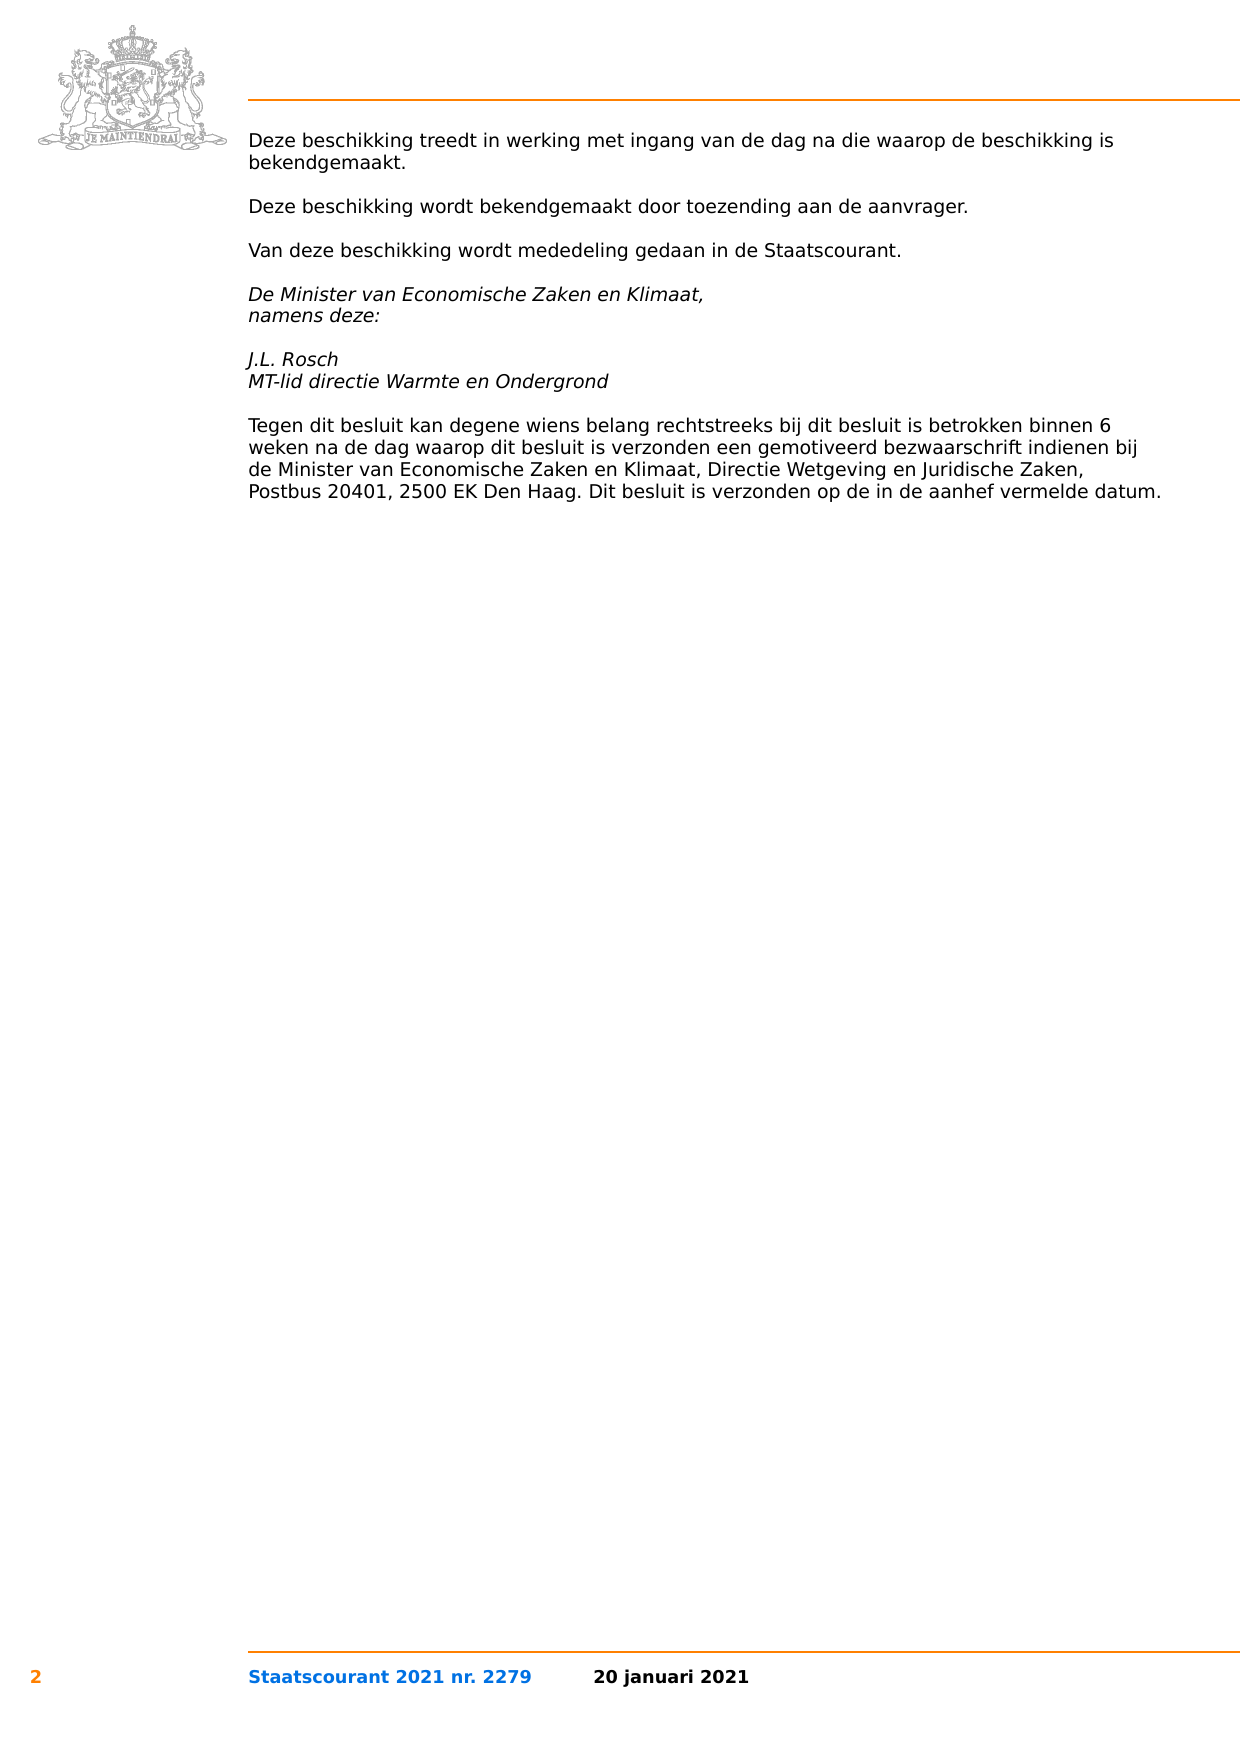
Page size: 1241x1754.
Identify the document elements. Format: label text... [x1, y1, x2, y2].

text Van deze beschikking wordt mededeling gedaan in de Staatscourant. [248, 239, 1163, 262]
text De Minister van Economische Zaken en Klimaat, namens deze: J.L. Rosch MT-lid directie Warmte en Ondergrond [248, 283, 1163, 393]
picture [38, 25, 227, 150]
text Tegen dit besluit kan degene wiens belang rechtstreeks bij dit besluit is betrokken binnen 6 weken na de dag waarop dit besluit is verzonden een gemotiveerd bezwaarschrift indienen bij de Minister van Economische Zaken en Klimaat, Directie Wetgeving en Juridische Zaken, Postbus 20401, 2500 EK Den Haag. Dit besluit is verzonden op de in de aanhef vermelde datum. [248, 415, 1163, 503]
text Deze beschikking treedt in werking met ingang van de dag na die waarop de beschikking is bekendgemaakt. [248, 130, 1163, 174]
text Deze beschikking wordt bekendgemaakt door toezending aan de aanvrager. [248, 196, 1163, 218]
